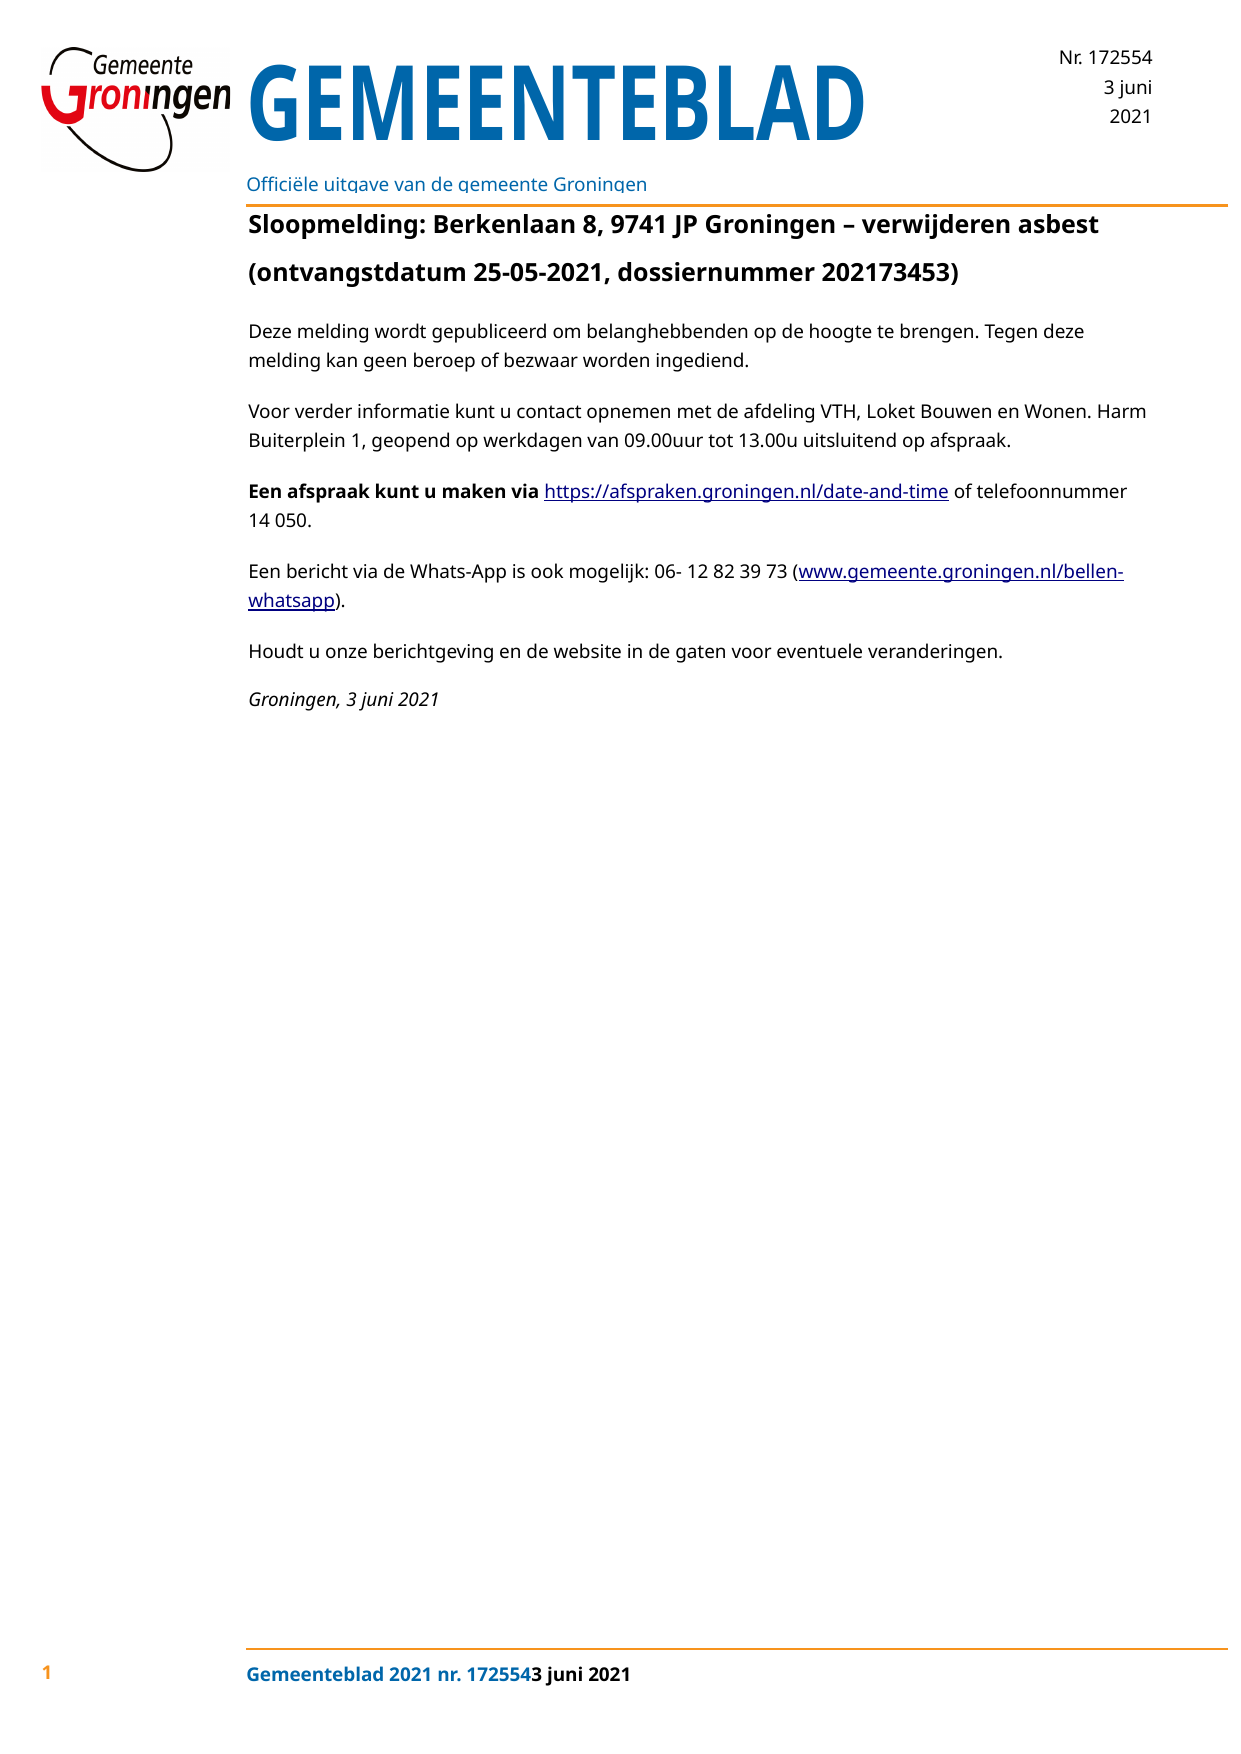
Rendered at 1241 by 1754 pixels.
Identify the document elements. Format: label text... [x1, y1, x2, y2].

text Voor verder informatie kunt u contact opnemen met de afdeling VTH, Loket Bouwen en Wonen. Harm Buiterplein 1, geopend op werkdagen van 09.00uur tot 13.00u uitsluitend op afspraak. [248, 398, 1152, 453]
text Houdt u onze berichtgeving en de website in de gaten voor eventuele veranderingen. [248, 638, 1152, 664]
picture [41, 47, 231, 172]
text Een bericht via de Whats-App is ook mogelijk: 06- 12 82 39 73 (www.gemeente.groningen.nl/bellen-whatsapp). [248, 558, 1152, 613]
text Deze melding wordt gepubliceerd om belanghebbenden op de hoogte te brengen. Tegen deze melding kan geen beroep of bezwaar worden ingediend. [248, 318, 1152, 373]
text Sloopmelding: Berkenlaan 8, 9741 JP Groningen – verwijderen asbest (ontvangstdatum 25-05-2021, dossiernummer 202173453) [248, 207, 1152, 288]
text Groningen, 3 juni 2021 [248, 686, 1152, 711]
text Een afspraak kunt u maken via https://afspraken.groningen.nl/date-and-time of telefoonnummer 14 050. [248, 478, 1152, 533]
